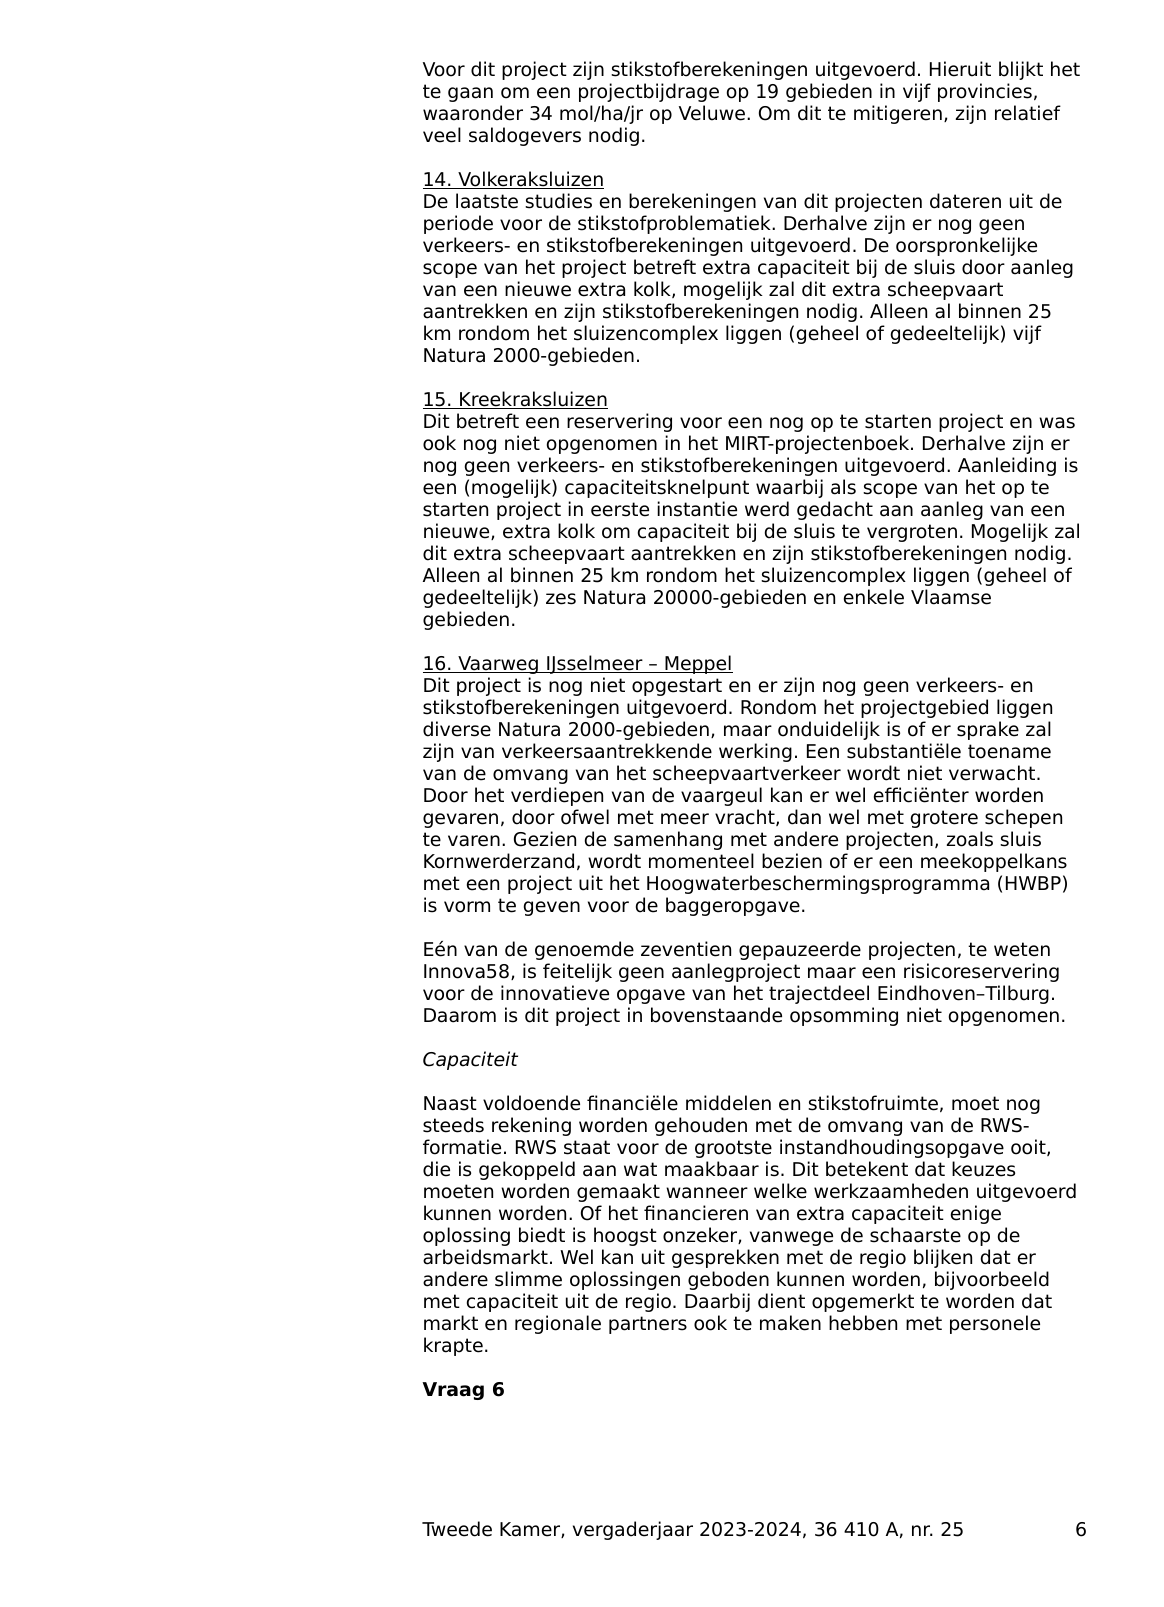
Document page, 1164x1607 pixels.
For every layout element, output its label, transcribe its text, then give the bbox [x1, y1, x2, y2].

text Naast voldoende financiële middelen en stikstofruimte, moet nog steeds rekening worden gehouden met de omvang van de RWS-formatie. RWS staat voor de grootste instandhoudingsopgave ooit, die is gekoppeld aan wat maakbaar is. Dit betekent dat keuzes moeten worden gemaakt wanneer welke werkzaamheden uitgevoerd kunnen worden. Of het financieren van extra capaciteit enige oplossing biedt is hoogst onzeker, vanwege de schaarste op de arbeidsmarkt. Wel kan uit gesprekken met de regio blijken dat er andere slimme oplossingen geboden kunnen worden, bijvoorbeeld met capaciteit uit de regio. Daarbij dient opgemerkt te worden dat markt en regionale partners ook te maken hebben met personele krapte. [422, 1093, 1087, 1357]
text Dit betreft een reservering voor een nog op te starten project en was ook nog niet opgenomen in het MIRT-projectenboek. Derhalve zijn er nog geen verkeers- en stikstofberekeningen uitgevoerd. Aanleiding is een (mogelijk) capaciteitsknelpunt waarbij als scope van het op te starten project in eerste instantie werd gedacht aan aanleg van een nieuwe, extra kolk om capaciteit bij de sluis te vergroten. Mogelijk zal dit extra scheepvaart aantrekken en zijn stikstofberekeningen nodig. Alleen al binnen 25 km rondom het sluizencomplex liggen (geheel of gedeeltelijk) zes Natura 20000-gebieden en enkele Vlaamse gebieden. [422, 411, 1087, 631]
subtitle Capaciteit [422, 1049, 1087, 1071]
text Dit project is nog niet opgestart en er zijn nog geen verkeers- en stikstofberekeningen uitgevoerd. Rondom het projectgebied liggen diverse Natura 2000-gebieden, maar onduidelijk is of er sprake zal zijn van verkeersaantrekkende werking. Een substantiële toename van de omvang van het scheepvaartverkeer wordt niet verwacht. Door het verdiepen van de vaargeul kan er wel efficiënter worden gevaren, door ofwel met meer vracht, dan wel met grotere schepen te varen. Gezien de samenhang met andere projecten, zoals sluis Kornwerderzand, wordt momenteel bezien of er een meekoppelkans met een project uit het Hoogwaterbeschermingsprogramma (HWBP) is vorm te geven voor de baggeropgave. [422, 675, 1087, 917]
text 14. Volkeraksluizen [422, 169, 1087, 191]
text 16. Vaarweg IJsselmeer – Meppel [422, 653, 1087, 675]
text Vraag 6 [422, 1379, 1087, 1401]
text 15. Kreekraksluizen [422, 389, 1087, 411]
text Voor dit project zijn stikstofberekeningen uitgevoerd. Hieruit blijkt het te gaan om een projectbijdrage op 19 gebieden in vijf provincies, waaronder 34 mol/ha/jr op Veluwe. Om dit te mitigeren, zijn relatief veel saldogevers nodig. [422, 59, 1087, 147]
text De laatste studies en berekeningen van dit projecten dateren uit de periode voor de stikstofproblematiek. Derhalve zijn er nog geen verkeers- en stikstofberekeningen uitgevoerd. De oorspronkelijke scope van het project betreft extra capaciteit bij de sluis door aanleg van een nieuwe extra kolk, mogelijk zal dit extra scheepvaart aantrekken en zijn stikstofberekeningen nodig. Alleen al binnen 25 km rondom het sluizencomplex liggen (geheel of gedeeltelijk) vijf Natura 2000-gebieden. [422, 191, 1087, 367]
text Eén van de genoemde zeventien gepauzeerde projecten, te weten Innova58, is feitelijk geen aanlegproject maar een risicoreservering voor de innovatieve opgave van het trajectdeel Eindhoven–Tilburg. Daarom is dit project in bovenstaande opsomming niet opgenomen. [422, 939, 1087, 1027]
